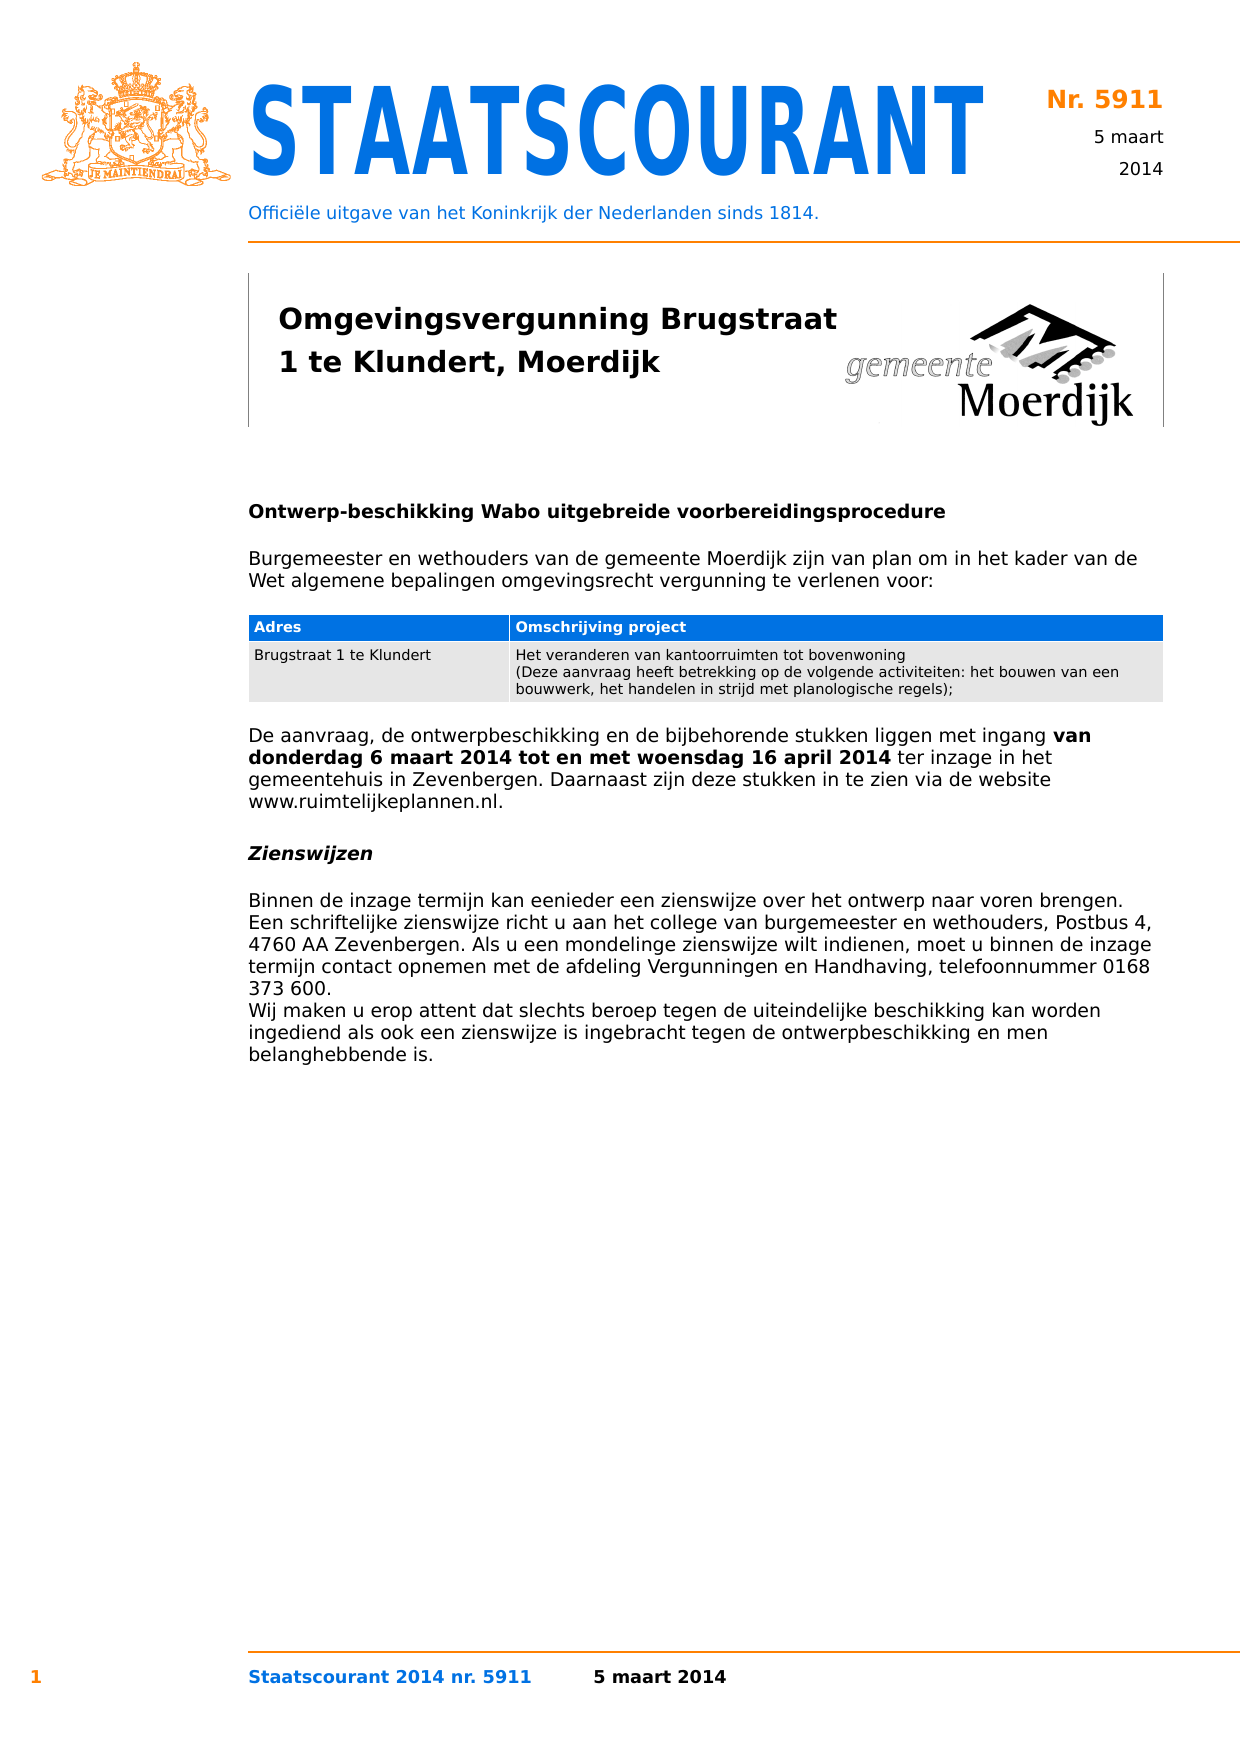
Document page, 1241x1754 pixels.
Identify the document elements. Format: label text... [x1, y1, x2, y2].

text Binnen de inzage termijn kan eenieder een zienswijze over het ontwerp naar voren brengen. Een schriftelijke zienswijze richt u aan het college van burgemeester en wethouders, Postbus 4, 4760 AA Zevenbergen. Als u een mondelinge zienswijze wilt indienen, moet u binnen de inzage termijn contact opnemen met de afdeling Vergunningen en Handhaving, telefoonnummer 0168 373 600. [248, 890, 1163, 1000]
text De aanvraag, de ontwerpbeschikking en de bijbehorende stukken liggen met ingang van donderdag 6 maart 2014 tot en met woensdag 16 april 2014 ter inzage in het gemeentehuis in Zevenbergen. Daarnaast zijn deze stukken in te zien via de website www.ruimtelijkeplannen.nl. [248, 725, 1163, 813]
subtitle Zienswijzen [248, 843, 1163, 865]
subtitle Omgevingsvergunning Brugstraat 1 te Klundert, Moerdijk [249, 273, 1163, 427]
table_header STAATSCOURANT [248, 62, 998, 203]
table_cell Het veranderen van kantoorruimten tot bovenwoning (Deze aanvraag heeft betrekking op de volgende activiteiten: het bouwen van een bouwwerk, het handelen in strijd met planologische regels); [510, 642, 1163, 702]
table_header Adres [249, 615, 509, 641]
table_cell Officiële uitgave van het Koninkrijk der Nederlanden sinds 1814. [248, 203, 1240, 241]
table_cell Brugstraat 1 te Klundert [249, 642, 509, 702]
picture [41, 62, 231, 186]
picture [844, 302, 1134, 427]
subtitle Ontwerp-beschikking Wabo uitgebreide voorbereidingsprocedure [248, 501, 1163, 523]
text Burgemeester en wethouders van de gemeente Moerdijk zijn van plan om in het kader van de Wet algemene bepalingen omgevingsrecht vergunning te verlenen voor: [248, 548, 1163, 592]
table_cell 2014 [998, 153, 1240, 203]
table_cell 5 maart [998, 121, 1240, 153]
table_header Omschrijving project [510, 615, 1163, 641]
text Wij maken u erop attent dat slechts beroep tegen de uiteindelijke beschikking kan worden ingediend als ook een zienswijze is ingebracht tegen de ontwerpbeschikking en men belanghebbende is. [248, 1000, 1163, 1066]
table_header Nr. 5911 [998, 62, 1240, 121]
table_header [25, 62, 248, 241]
